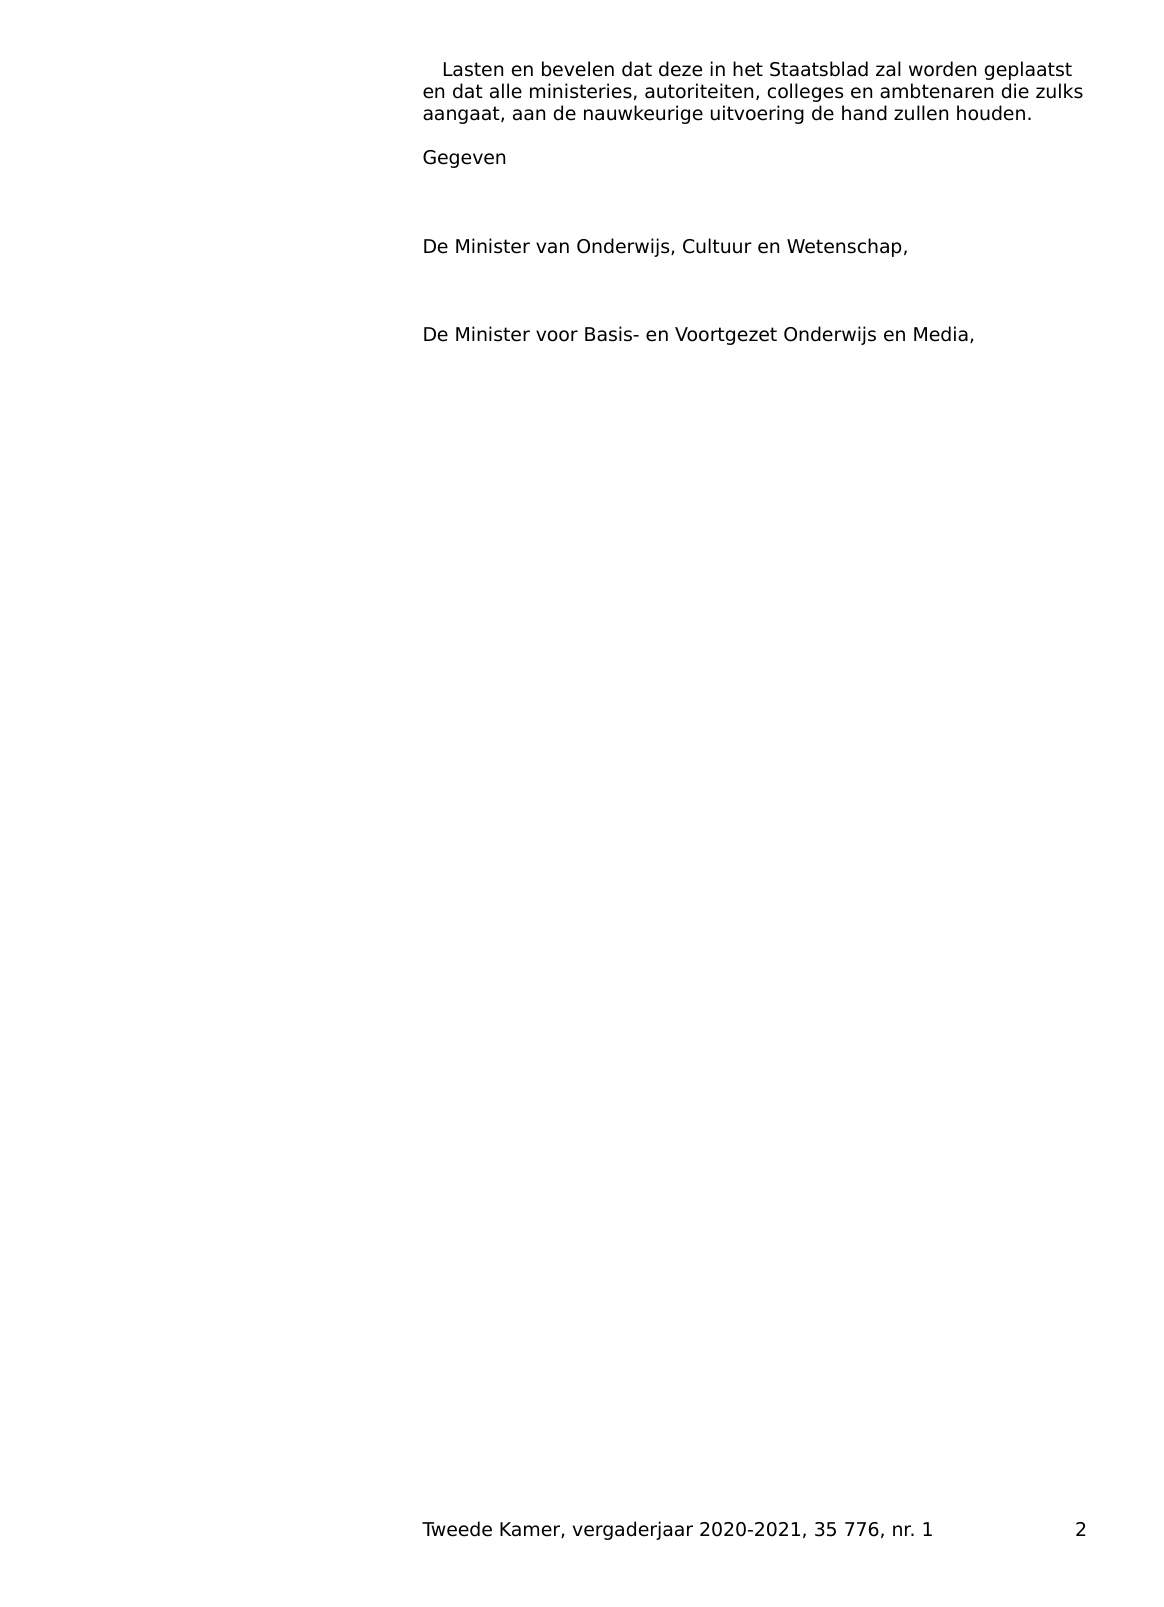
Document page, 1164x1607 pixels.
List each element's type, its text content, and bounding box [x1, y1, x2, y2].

text Gegeven [422, 147, 1087, 169]
text Lasten en bevelen dat deze in het Staatsblad zal worden geplaatst en dat alle ministeries, autoriteiten, colleges en ambtenaren die zulks aangaat, aan de nauwkeurige uitvoering de hand zullen houden. [422, 59, 1087, 125]
text De Minister voor Basis- en Voortgezet Onderwijs en Media, [422, 324, 1087, 346]
text De Minister van Onderwijs, Cultuur en Wetenschap, [422, 236, 1087, 258]
